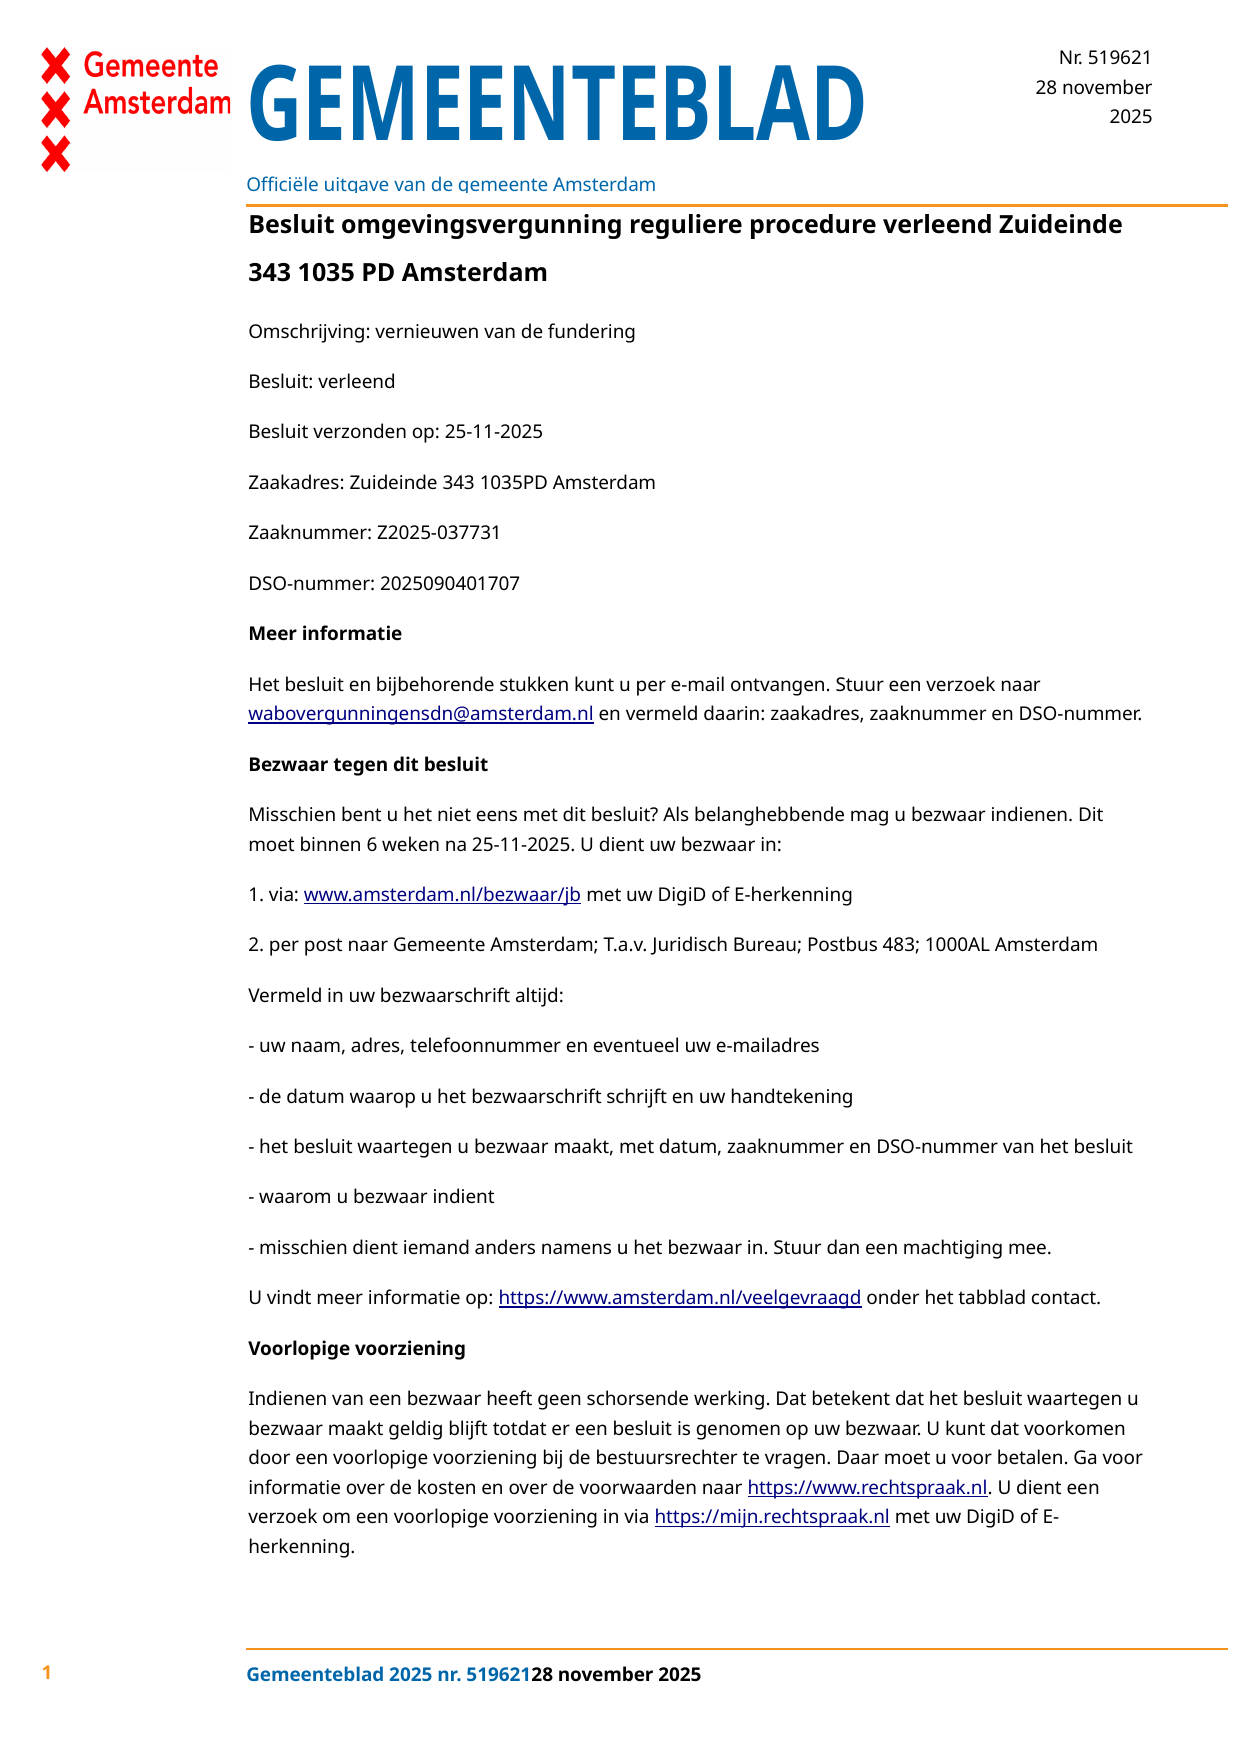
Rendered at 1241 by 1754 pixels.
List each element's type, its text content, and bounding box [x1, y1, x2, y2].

text DSO-nummer: 2025090401707 [248, 570, 1152, 596]
text Indienen van een bezwaar heeft geen schorsende werking. Dat betekent dat het besluit waartegen u bezwaar maakt geldig blijft totdat er een besluit is genomen op uw bezwaar. U kunt dat voorkomen door een voorlopige voorziening bij de bestuursrechter te vragen. Daar moet u voor betalen. Ga voor informatie over de kosten en over de voorwaarden naar https://www.rechtspraak.nl. U dient een verzoek om een voorlopige voorziening in via https://mijn.rechtspraak.nl met uw DigiD of E-herkenning. [248, 1385, 1152, 1559]
text Meer informatie [248, 620, 1152, 646]
text Besluit omgevingsvergunning reguliere procedure verleend Zuideinde 343 1035 PD Amsterdam [248, 207, 1152, 288]
text - misschien dient iemand anders namens u het bezwaar in. Stuur dan een machtiging mee. [248, 1234, 1152, 1260]
text - uw naam, adres, telefoonnummer en eventueel uw e-mailadres [248, 1032, 1152, 1058]
text Omschrijving: vernieuwen van de fundering [248, 318, 1152, 344]
text Zaaknummer: Z2025-037731 [248, 519, 1152, 545]
text U vindt meer informatie op: https://www.amsterdam.nl/veelgevraagd onder het tabblad contact. [248, 1284, 1152, 1310]
text 2. per post naar Gemeente Amsterdam; T.a.v. Juridisch Bureau; Postbus 483; 1000AL Amsterdam [248, 932, 1152, 957]
text - de datum waarop u het bezwaarschrift schrijft en uw handtekening [248, 1083, 1152, 1109]
text Besluit verzonden op: 25-11-2025 [248, 419, 1152, 444]
text Bezwaar tegen dit besluit [248, 751, 1152, 777]
text - het besluit waartegen u bezwaar maakt, met datum, zaaknummer en DSO-nummer van het besluit [248, 1133, 1152, 1159]
picture [41, 47, 231, 172]
text Besluit: verleend [248, 368, 1152, 394]
text Vermeld in uw bezwaarschrift altijd: [248, 982, 1152, 1008]
text - waarom u bezwaar indient [248, 1184, 1152, 1209]
text Misschien bent u het niet eens met dit besluit? Als belanghebbende mag u bezwaar indienen. Dit moet binnen 6 weken na 25-11-2025. U dient uw bezwaar in: [248, 801, 1152, 857]
text Het besluit en bijbehorende stukken kunt u per e-mail ontvangen. Stuur een verzoek naar wabovergunningensdn@amsterdam.nl en vermeld daarin: zaakadres, zaaknummer en DSO-nummer. [248, 671, 1152, 726]
text Zaakadres: Zuideinde 343 1035PD Amsterdam [248, 469, 1152, 495]
text 1. via: www.amsterdam.nl/bezwaar/jb met uw DigiD of E-herkenning [248, 881, 1152, 907]
text Voorlopige voorziening [248, 1335, 1152, 1361]
